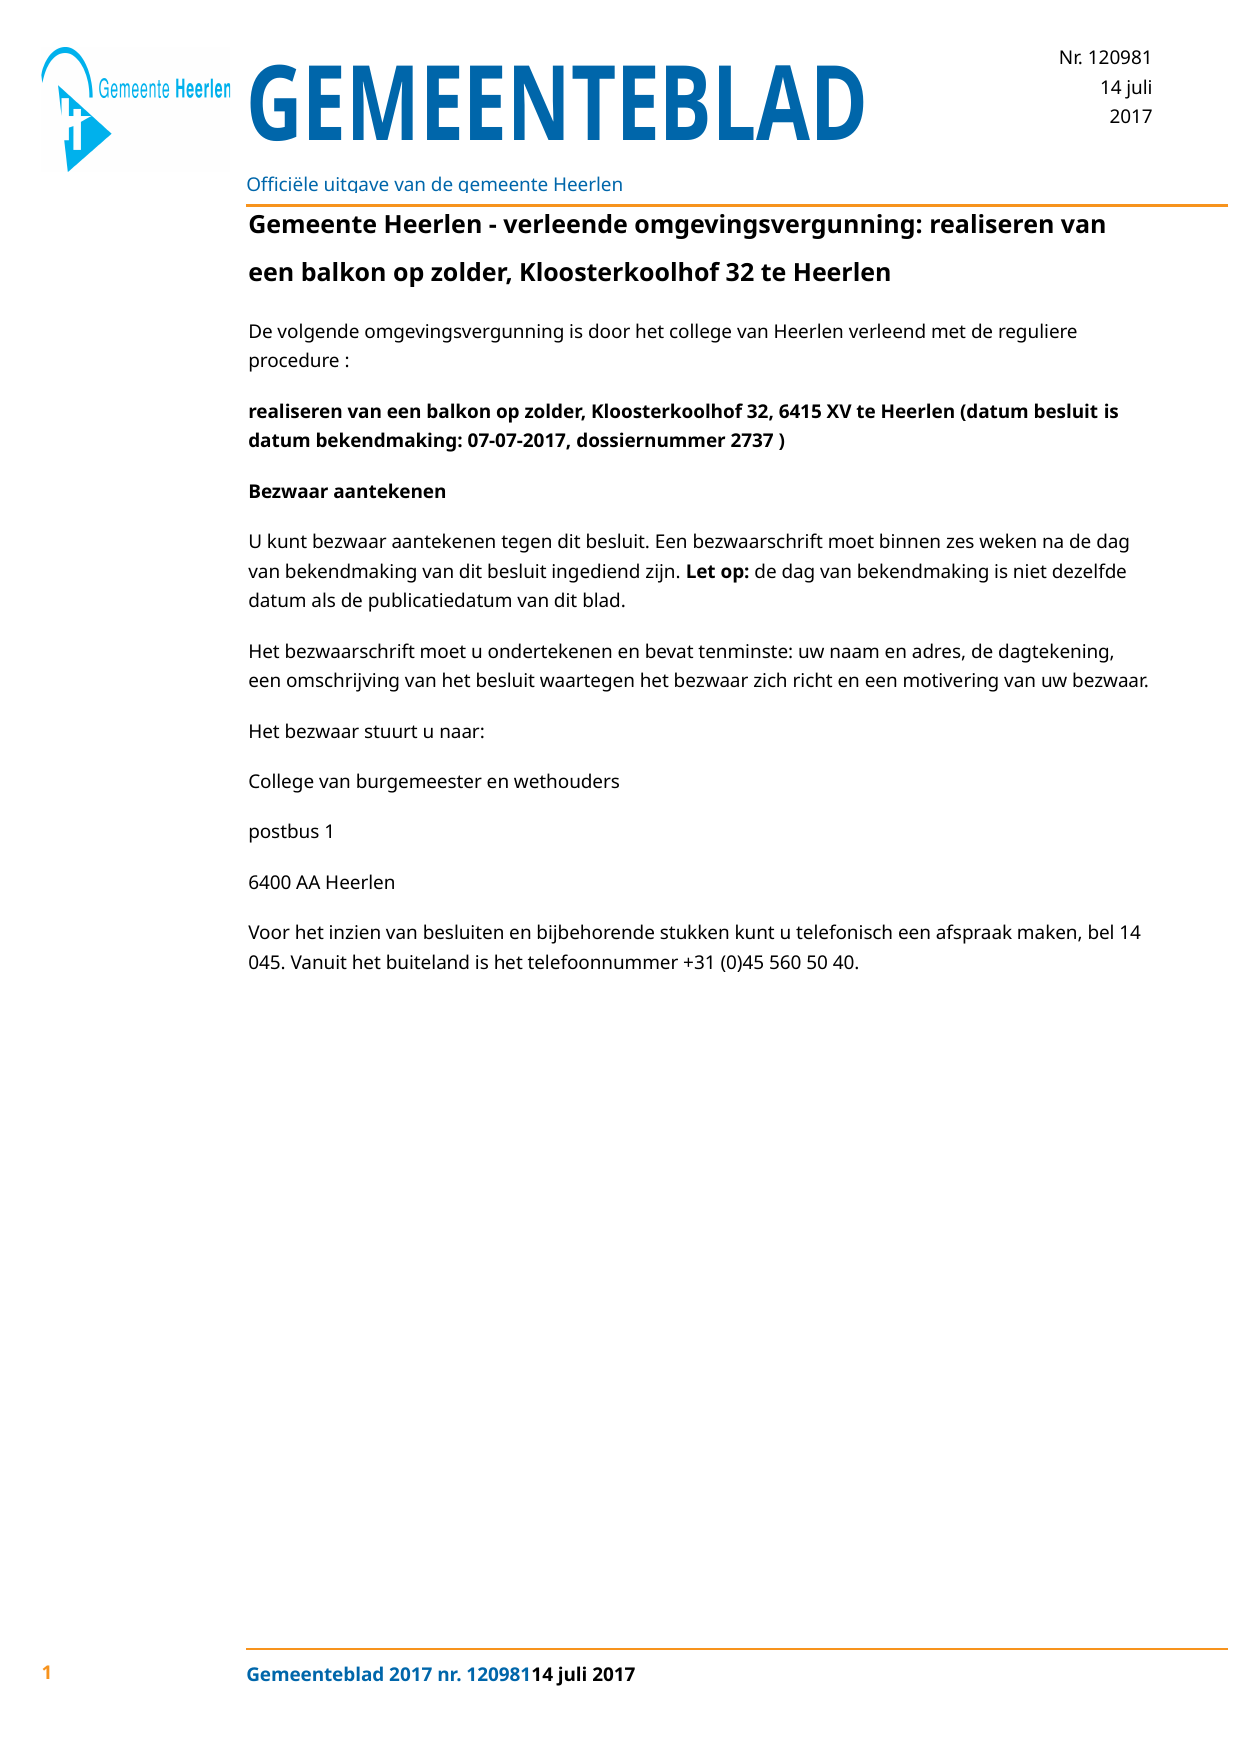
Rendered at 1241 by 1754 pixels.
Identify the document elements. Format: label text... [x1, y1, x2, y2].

text Voor het inzien van besluiten en bijbehorende stukken kunt u telefonisch een afspraak maken, bel 14 045. Vanuit het buiteland is het telefoonnummer +31 (0)45 560 50 40. [248, 919, 1152, 975]
text De volgende omgevingsvergunning is door het college van Heerlen verleend met de reguliere procedure : [248, 318, 1152, 373]
picture [41, 47, 58, 70]
text U kunt bezwaar aantekenen tegen dit besluit. Een bezwaarschrift moet binnen zes weken na de dag van bekendmaking van dit besluit ingediend zijn. Let op: de dag van bekendmaking is niet dezelfde datum als de publicatiedatum van dit blad. [248, 528, 1152, 613]
text postbus 1 [248, 819, 1152, 844]
text 6400 AA Heerlen [248, 869, 1152, 895]
text Het bezwaar stuurt u naar: [248, 718, 1152, 744]
text Bezwaar aantekenen [248, 478, 1152, 504]
picture [41, 47, 231, 172]
text College van burgemeester en wethouders [248, 768, 1152, 794]
text Gemeente Heerlen - verleende omgevingsvergunning: realiseren van een balkon op zolder, Kloosterkoolhof 32 te Heerlen [248, 207, 1152, 288]
text realiseren van een balkon op zolder, Kloosterkoolhof 32, 6415 XV te Heerlen (datum besluit is datum bekendmaking: 07-07-2017, dossiernummer 2737 ) [248, 398, 1152, 453]
text Het bezwaarschrift moet u ondertekenen en bevat tenminste: uw naam en adres, de dagtekening, een omschrijving van het besluit waartegen het bezwaar zich richt en een motivering van uw bezwaar. [248, 638, 1152, 693]
